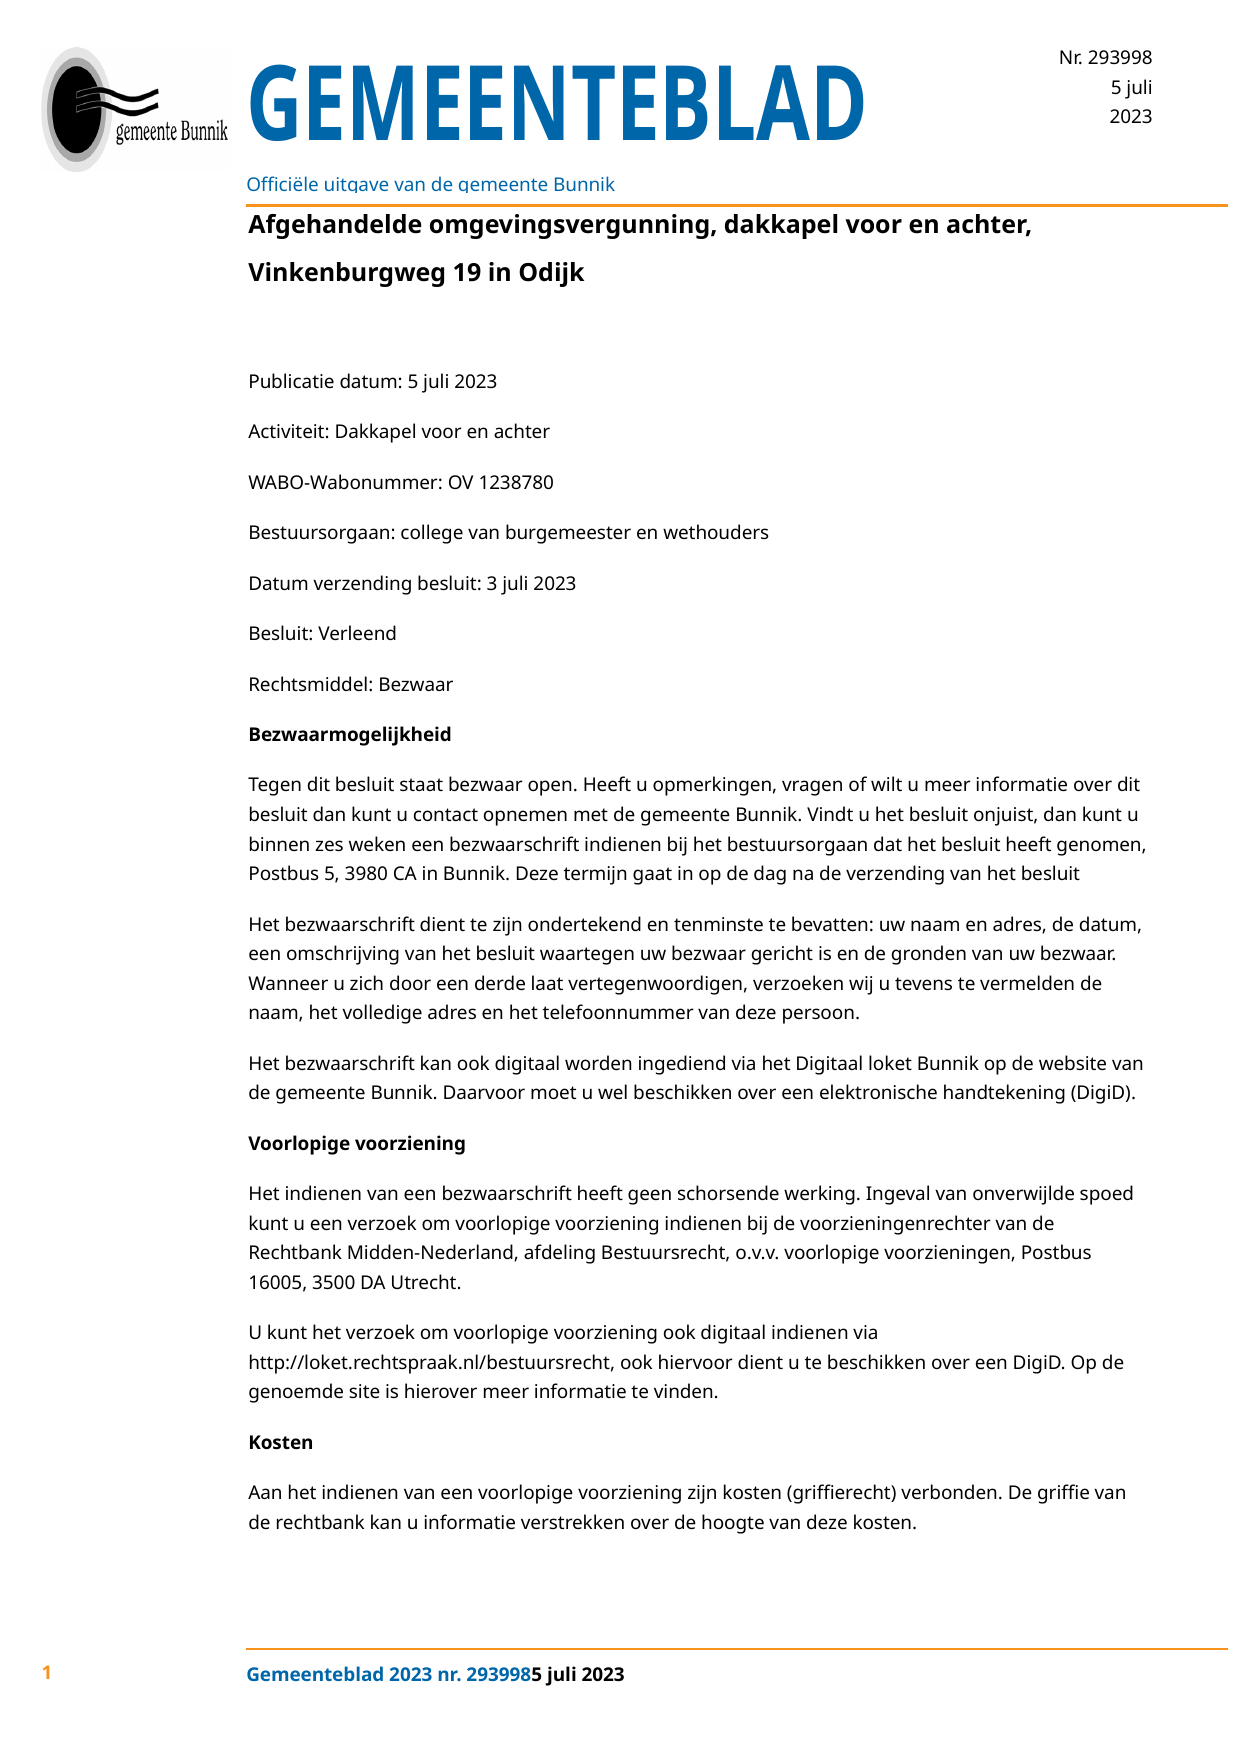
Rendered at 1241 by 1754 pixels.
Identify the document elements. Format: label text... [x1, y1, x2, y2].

text Bestuursorgaan: college van burgemeester en wethouders [248, 519, 1152, 545]
text WABO-Wabonummer: OV 1238780 [248, 469, 1152, 495]
text Voorlopige voorziening [248, 1130, 1152, 1156]
text Kosten [248, 1429, 1152, 1455]
text Tegen dit besluit staat bezwaar open. Heeft u opmerkingen, vragen of wilt u meer informatie over dit besluit dan kunt u contact opnemen met de gemeente Bunnik. Vindt u het besluit onjuist, dan kunt u binnen zes weken een bezwaarschrift indienen bij het bestuursorgaan dat het besluit heeft genomen, Postbus 5, 3980 CA in Bunnik. Deze termijn gaat in op de dag na de verzending van het besluit [248, 772, 1152, 886]
text Publicatie datum: 5 juli 2023 [248, 368, 1152, 394]
text Afgehandelde omgevingsvergunning, dakkapel voor en achter, Vinkenburgweg 19 in Odijk [248, 207, 1152, 288]
text Het indienen van een bezwaarschrift heeft geen schorsende werking. Ingeval van onverwijlde spoed kunt u een verzoek om voorlopige voorziening indienen bij de voorzieningenrechter van de Rechtbank Midden-Nederland, afdeling Bestuursrecht, o.v.v. voorlopige voorzieningen, Postbus 16005, 3500 DA Utrecht. [248, 1180, 1152, 1295]
text Besluit: Verleend [248, 620, 1152, 646]
text Aan het indienen van een voorlopige voorziening zijn kosten (griffierecht) verbonden. De griffie van de rechtbank kan u informatie verstrekken over de hoogte van deze kosten. [248, 1479, 1152, 1535]
picture [41, 47, 231, 172]
text Bezwaarmogelijkheid [248, 721, 1152, 747]
text Rechtsmiddel: Bezwaar [248, 671, 1152, 697]
text Het bezwaarschrift kan ook digitaal worden ingediend via het Digitaal loket Bunnik op de website van de gemeente Bunnik. Daarvoor moet u wel beschikken over een elektronische handtekening (DigiD). [248, 1050, 1152, 1105]
text Het bezwaarschrift dient te zijn ondertekend en tenminste te bevatten: uw naam en adres, de datum, een omschrijving van het besluit waartegen uw bezwaar gericht is en de gronden van uw bezwaar. Wanneer u zich door een derde laat vertegenwoordigen, verzoeken wij u tevens te vermelden de naam, het volledige adres en het telefoonnummer van deze persoon. [248, 911, 1152, 1025]
text Datum verzending besluit: 3 juli 2023 [248, 570, 1152, 596]
text U kunt het verzoek om voorlopige voorziening ook digitaal indienen via http://loket.rechtspraak.nl/bestuursrecht, ook hiervoor dient u te beschikken over een DigiD. Op de genoemde site is hierover meer informatie te vinden. [248, 1319, 1152, 1404]
text Activiteit: Dakkapel voor en achter [248, 419, 1152, 444]
